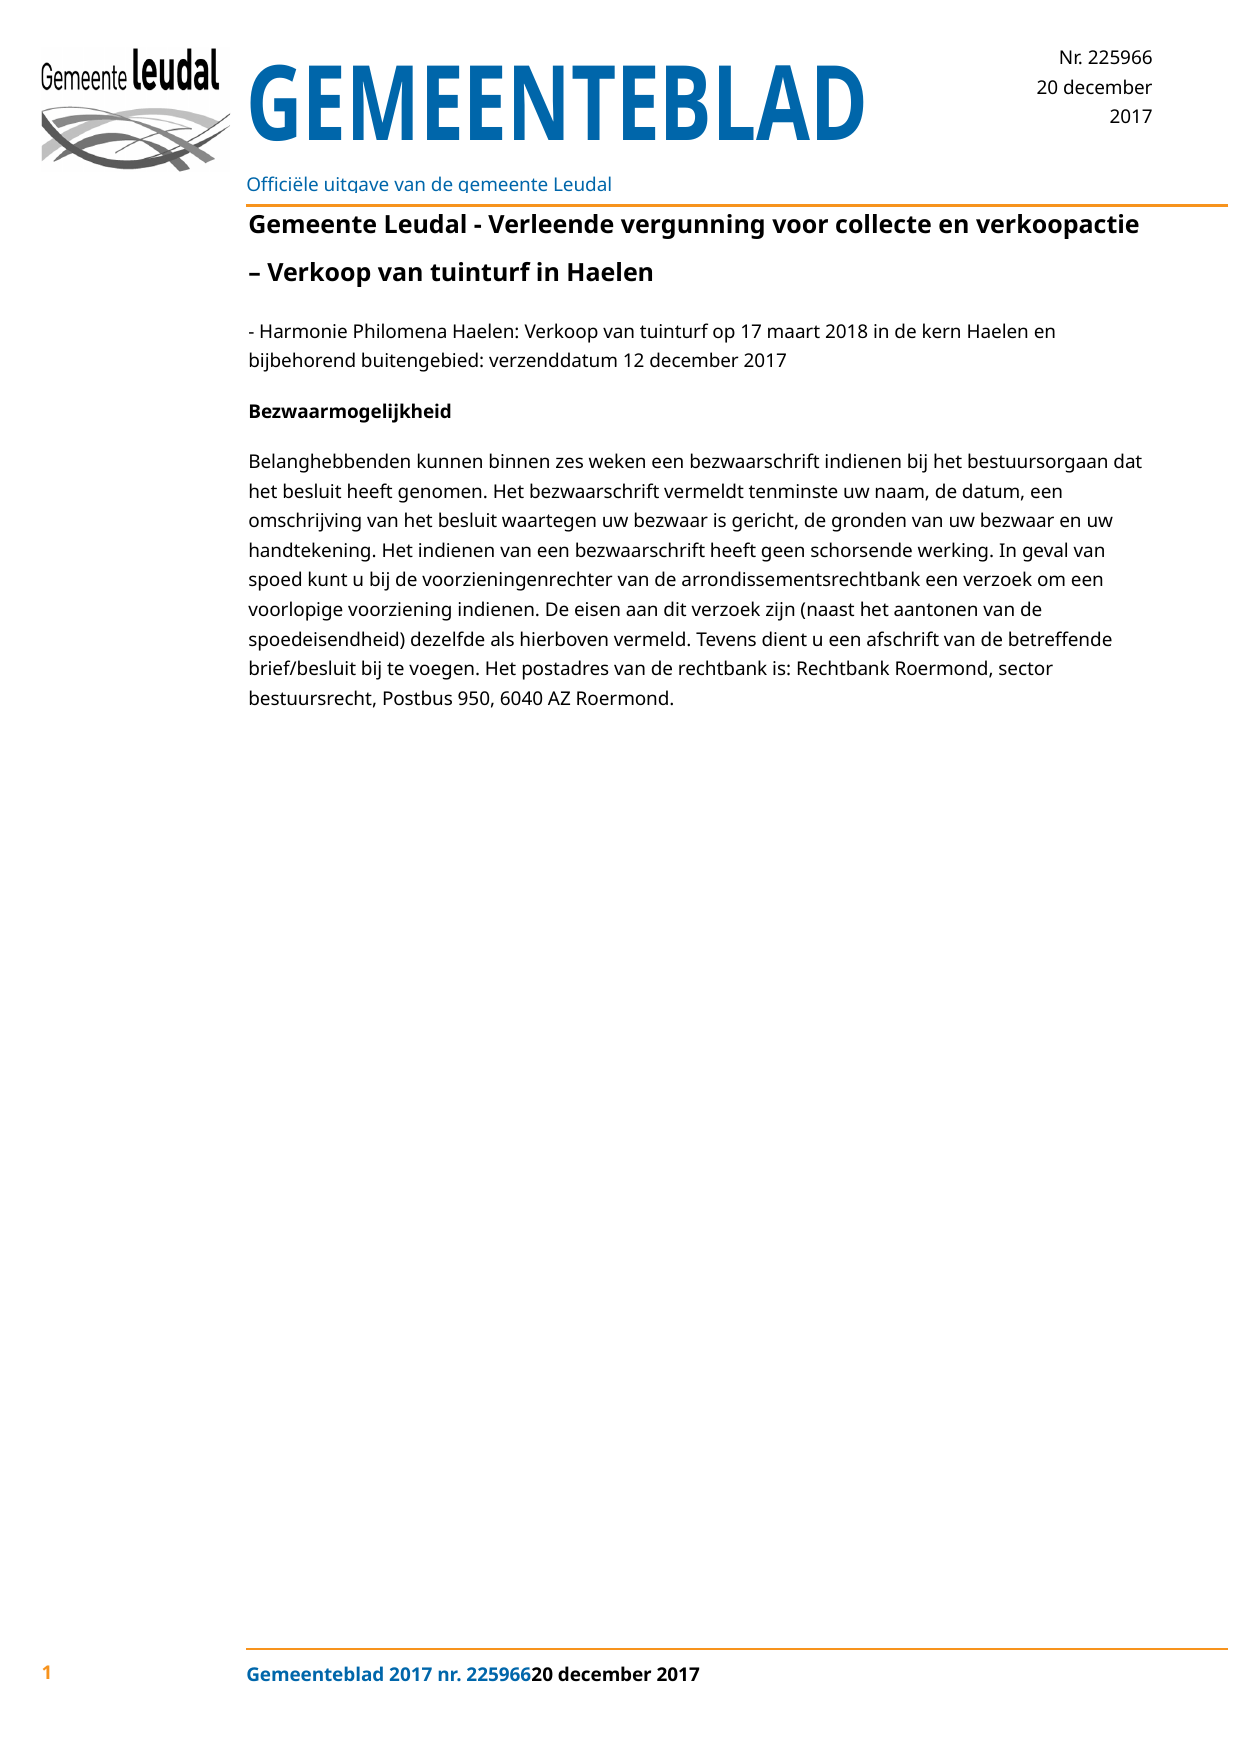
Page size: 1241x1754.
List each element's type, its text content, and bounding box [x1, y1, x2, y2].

text - Harmonie Philomena Haelen: Verkoop van tuinturf op 17 maart 2018 in de kern Haelen en bijbehorend buitengebied: verzenddatum 12 december 2017 [248, 318, 1152, 373]
text Gemeente Leudal - Verleende vergunning voor collecte en verkoopactie – Verkoop van tuinturf in Haelen [248, 207, 1152, 288]
text Bezwaarmogelijkheid [248, 398, 1152, 424]
text Belanghebbenden kunnen binnen zes weken een bezwaarschrift indienen bij het bestuursorgaan dat het besluit heeft genomen. Het bezwaarschrift vermeldt tenminste uw naam, de datum, een omschrijving van het besluit waartegen uw bezwaar is gericht, de gronden van uw bezwaar en uw handtekening. Het indienen van een bezwaarschrift heeft geen schorsende werking. In geval van spoed kunt u bij de voorzieningenrechter van de arrondissementsrechtbank een verzoek om een voorlopige voorziening indienen. De eisen aan dit verzoek zijn (naast het aantonen van de spoedeisendheid) dezelfde als hierboven vermeld. Tevens dient u een afschrift van de betreffende brief/besluit bij te voegen. Het postadres van de rechtbank is: Rechtbank Roermond, sector bestuursrecht, Postbus 950, 6040 AZ Roermond. [248, 448, 1152, 711]
picture [41, 47, 231, 172]
